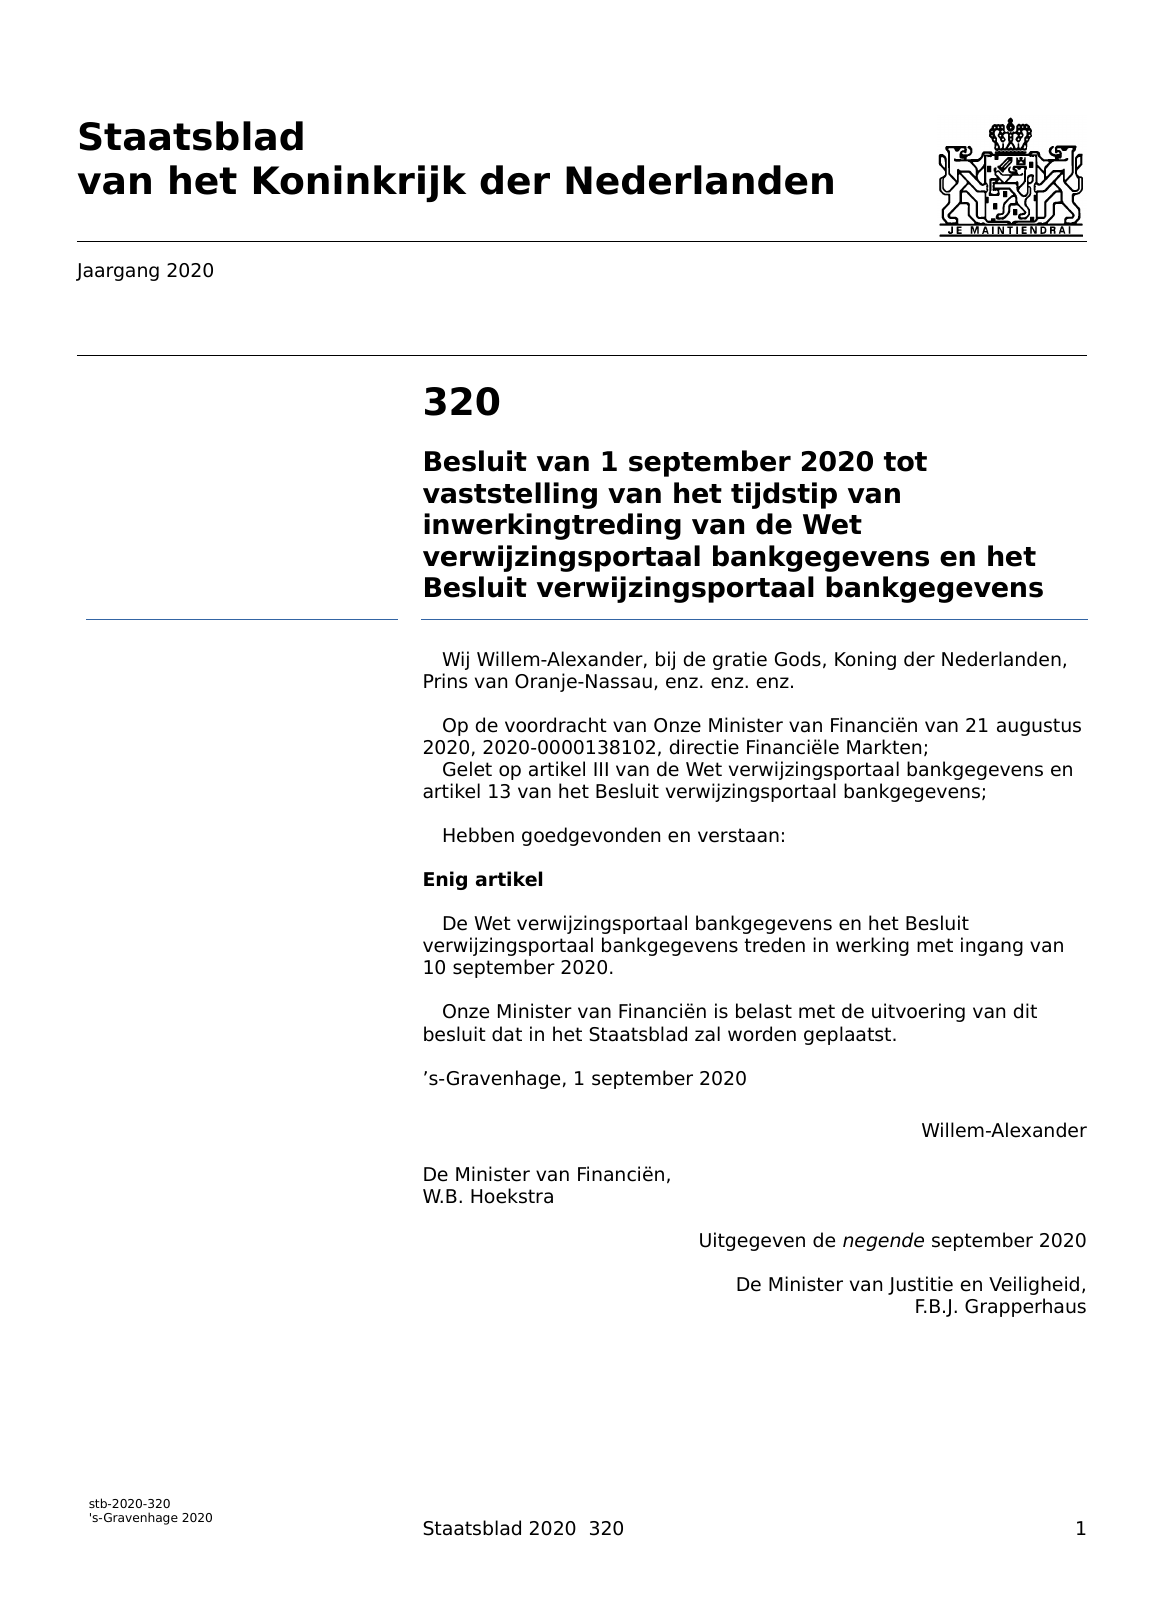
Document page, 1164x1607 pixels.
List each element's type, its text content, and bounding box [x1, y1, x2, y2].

table_header Staatsblad van het Koninkrijk der Nederlanden [77, 100, 886, 241]
subtitle Enig artikel [422, 869, 1087, 891]
text De Minister van Justitie en Veiligheid, F.B.J. Grapperhaus [422, 1274, 1087, 1318]
text ’s-Gravenhage, 1 september 2020 [422, 1068, 1087, 1089]
subtitle 320 [422, 381, 1087, 424]
picture [936, 115, 1087, 240]
table_header [886, 100, 1087, 241]
text Uitgegeven de negende september 2020 [422, 1230, 1087, 1252]
text Onze Minister van Financiën is belast met de uitvoering van dit besluit dat in het Staatsblad zal worden geplaatst. [422, 1001, 1087, 1045]
table_cell Jaargang 2020 [77, 242, 1087, 355]
text stb-2020-320 [88, 1497, 323, 1511]
text Hebben goedgevonden en verstaan: [422, 825, 1087, 847]
text 's-Gravenhage 2020 [88, 1511, 323, 1525]
text Wij Willem-Alexander, bij de gratie Gods, Koning der Nederlanden, Prins van Oranje-Nassau, enz. enz. enz. [422, 649, 1087, 693]
text Willem-Alexander [422, 1119, 1087, 1142]
text De Wet verwijzingsportaal bankgegevens en het Besluit verwijzingsportaal bankgegevens treden in werking met ingang van 10 september 2020. [422, 913, 1087, 979]
text Op de voordracht van Onze Minister van Financiën van 21 augustus 2020, 2020-0000138102, directie Financiële Markten; [422, 715, 1087, 759]
text De Minister van Financiën, W.B. Hoekstra [422, 1164, 1087, 1208]
text Besluit van 1 september 2020 tot vaststelling van het tijdstip van inwerkingtreding van de Wet verwijzingsportaal bankgegevens en het Besluit verwijzingsportaal bankgegevens [422, 447, 1087, 604]
text Gelet op artikel III van de Wet verwijzingsportaal bankgegevens en artikel 13 van het Besluit verwijzingsportaal bankgegevens; [422, 759, 1087, 803]
